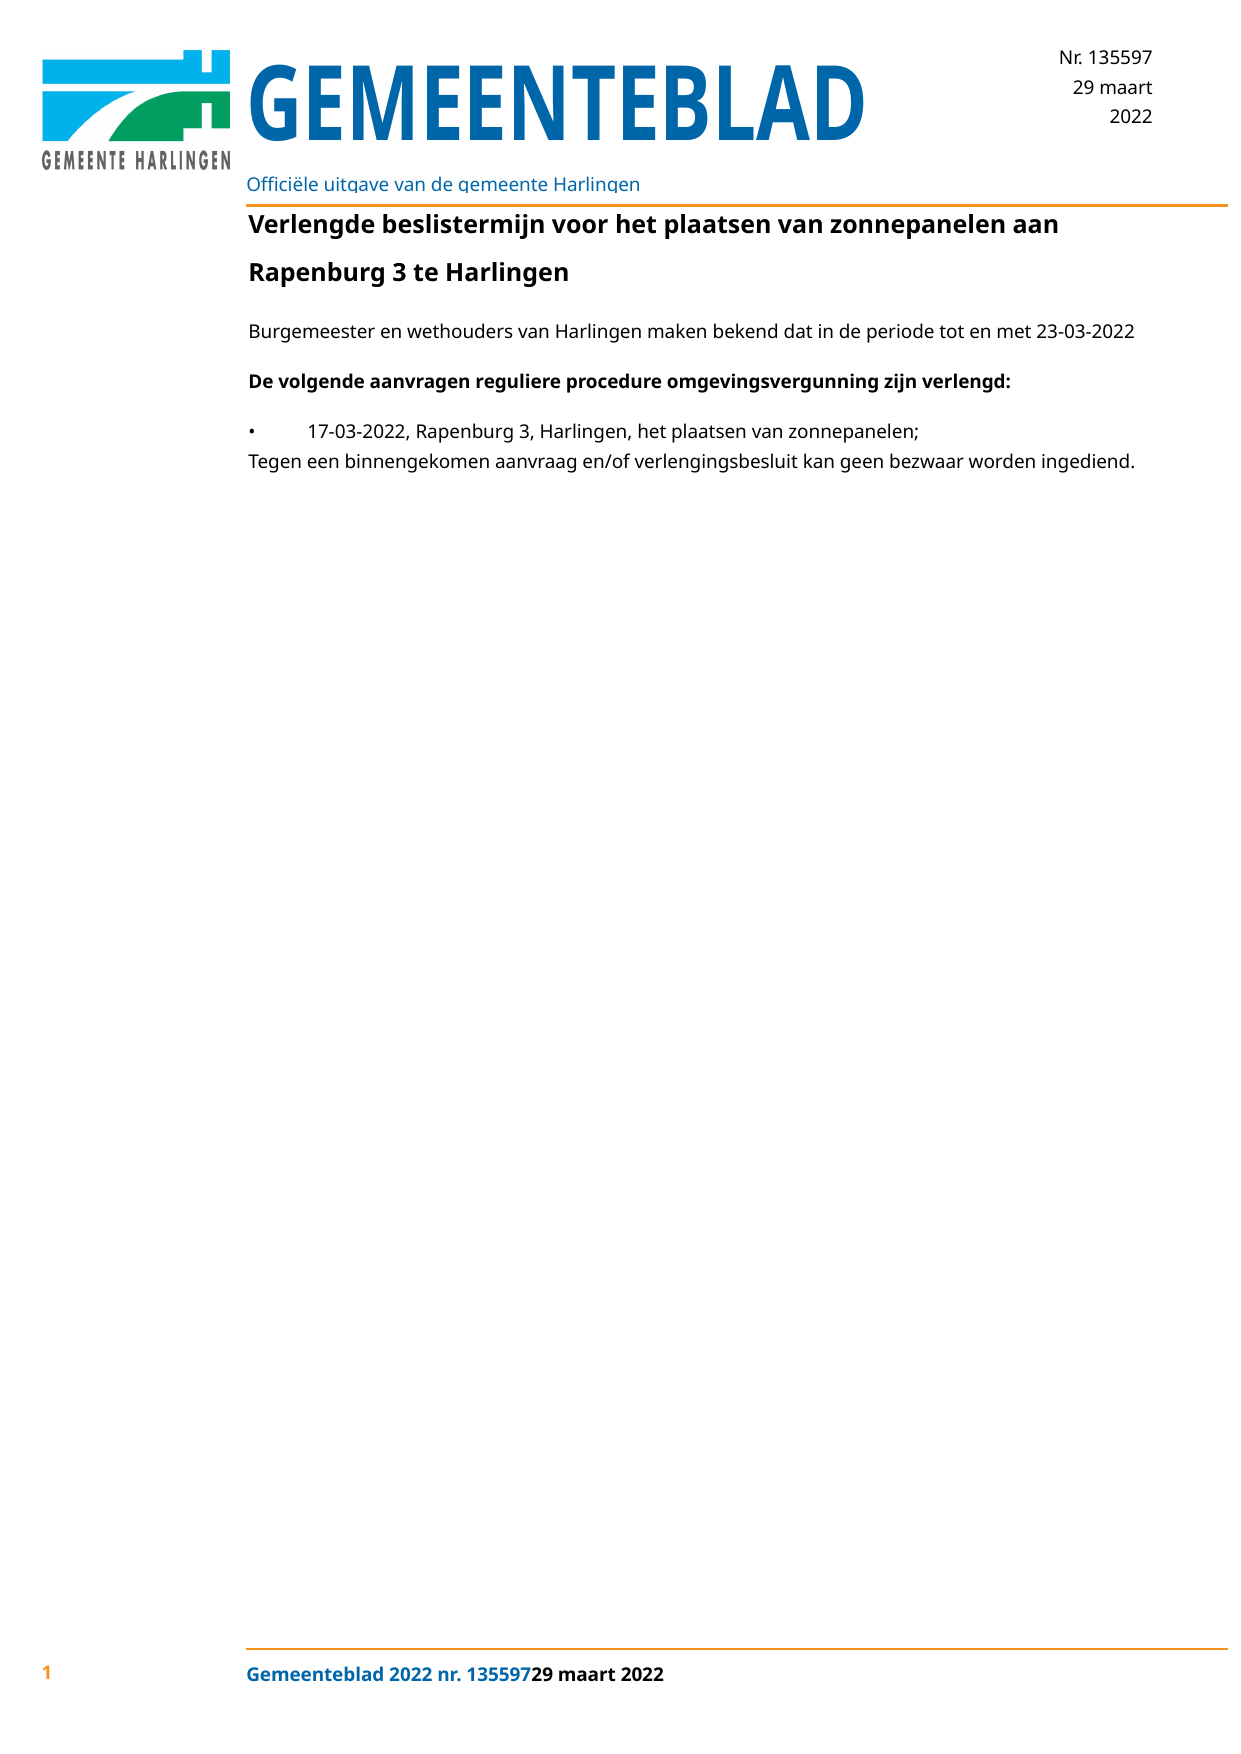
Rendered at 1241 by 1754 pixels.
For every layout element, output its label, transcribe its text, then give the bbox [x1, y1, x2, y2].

list 17-03-2022, Rapenburg 3, Harlingen, het plaatsen van zonnepanelen; [248, 419, 1152, 444]
picture [41, 47, 231, 172]
text Tegen een binnengekomen aanvraag en/of verlengingsbesluit kan geen bezwaar worden ingediend. [248, 448, 1152, 474]
text De volgende aanvragen reguliere procedure omgevingsvergunning zijn verlengd: [248, 368, 1152, 394]
text Verlengde beslistermijn voor het plaatsen van zonnepanelen aan Rapenburg 3 te Harlingen [248, 207, 1152, 288]
text Burgemeester en wethouders van Harlingen maken bekend dat in de periode tot en met 23-03-2022 [248, 318, 1152, 344]
